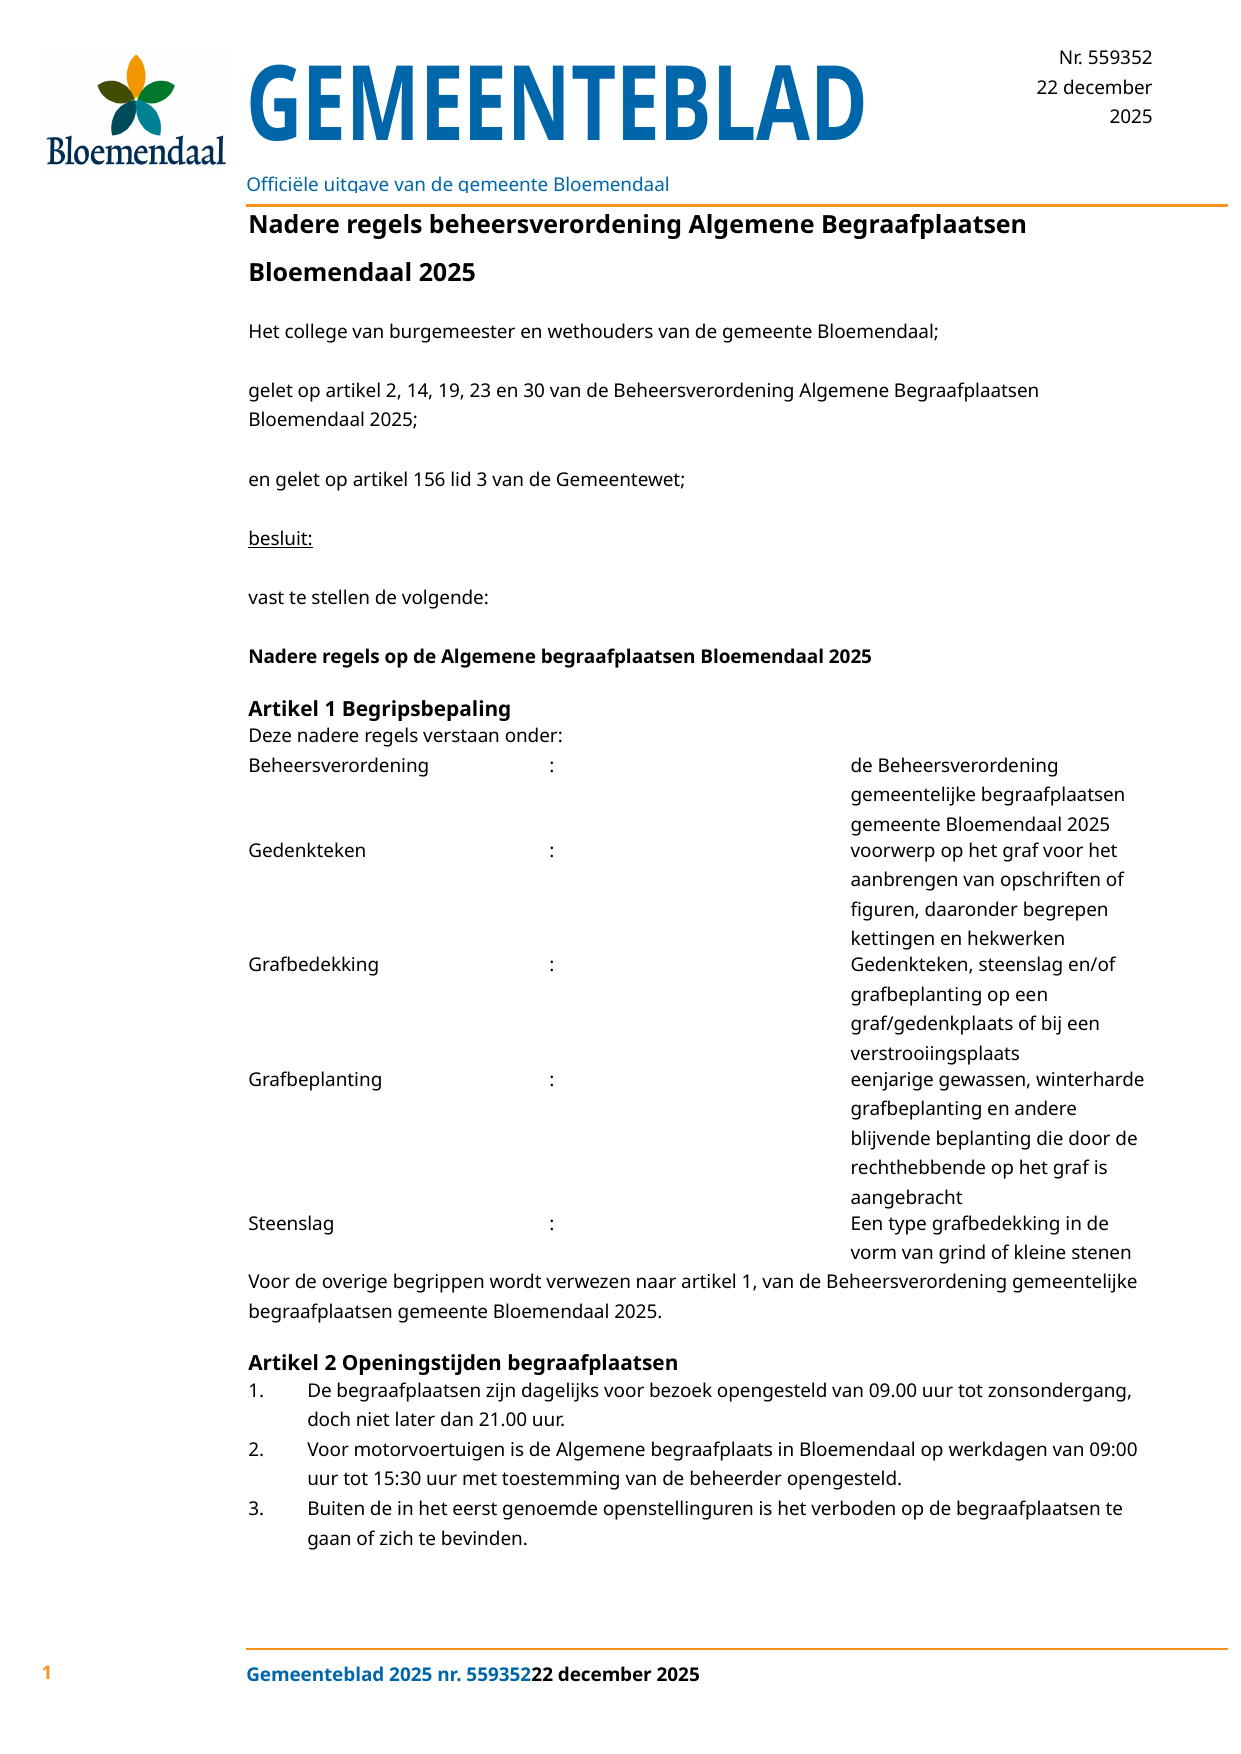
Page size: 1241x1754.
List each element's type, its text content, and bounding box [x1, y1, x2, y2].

table_cell Grafbedekking [248, 951, 549, 1066]
text vast te stellen de volgende: [248, 584, 1152, 610]
table_cell : [549, 1066, 850, 1210]
picture [41, 47, 231, 172]
text besluit: [248, 525, 1152, 551]
table_header Beheersverordening [248, 752, 549, 837]
table_cell : [549, 951, 850, 1066]
text Voor de overige begrippen wordt verwezen naar artikel 1, van de Beheersverordening gemeentelijke begraafplaatsen gemeente Bloemendaal 2025. [248, 1268, 1152, 1324]
table_cell Steenslag [248, 1210, 549, 1265]
table_cell eenjarige gewassen, winterharde grafbeplanting en andere blijvende beplanting die door de rechthebbende op het graf is aangebracht [850, 1066, 1152, 1210]
text Artikel 2 Openingstijden begraafplaatsen [248, 1348, 1152, 1377]
list Voor motorvoertuigen is de Algemene begraafplaats in Bloemendaal op werkdagen van 09:00 uur tot 15:30 uur met toestemming van de beheerder opengesteld. [248, 1436, 1152, 1491]
text Nadere regels beheersverordening Algemene Begraafplaatsen Bloemendaal 2025 [248, 207, 1152, 288]
table_header : [549, 752, 850, 837]
table_header de Beheersverordening gemeentelijke begraafplaatsen gemeente Bloemendaal 2025 [850, 752, 1152, 837]
table_cell Grafbeplanting [248, 1066, 549, 1210]
text Deze nadere regels verstaan onder: [248, 722, 1152, 748]
table_cell Gedenkteken [248, 837, 549, 951]
text Nadere regels op de Algemene begraafplaatsen Bloemendaal 2025 [248, 643, 1152, 669]
list Buiten de in het eerst genoemde openstellinguren is het verboden op de begraafplaatsen te gaan of zich te bevinden. [248, 1495, 1152, 1550]
table_cell : [549, 837, 850, 951]
text gelet op artikel 2, 14, 19, 23 en 30 van de Beheersverordening Algemene Begraafplaatsen Bloemendaal 2025; [248, 377, 1152, 432]
table_cell Gedenkteken, steenslag en/of grafbeplanting op een graf/gedenkplaats of bij een verstrooiingsplaats [850, 951, 1152, 1066]
list De begraafplaatsen zijn dagelijks voor bezoek opengesteld van 09.00 uur tot zonsondergang, doch niet later dan 21.00 uur. [248, 1377, 1152, 1432]
text Artikel 1 Begripsbepaling [248, 694, 1152, 722]
text Het college van burgemeester en wethouders van de gemeente Bloemendaal; [248, 318, 1152, 344]
table_cell Een type grafbedekking in de vorm van grind of kleine stenen [850, 1210, 1152, 1265]
table_cell voorwerp op het graf voor het aanbrengen van opschriften of figuren, daaronder begrepen kettingen en hekwerken [850, 837, 1152, 951]
text en gelet op artikel 156 lid 3 van de Gemeentewet; [248, 466, 1152, 492]
table_cell : [549, 1210, 850, 1265]
